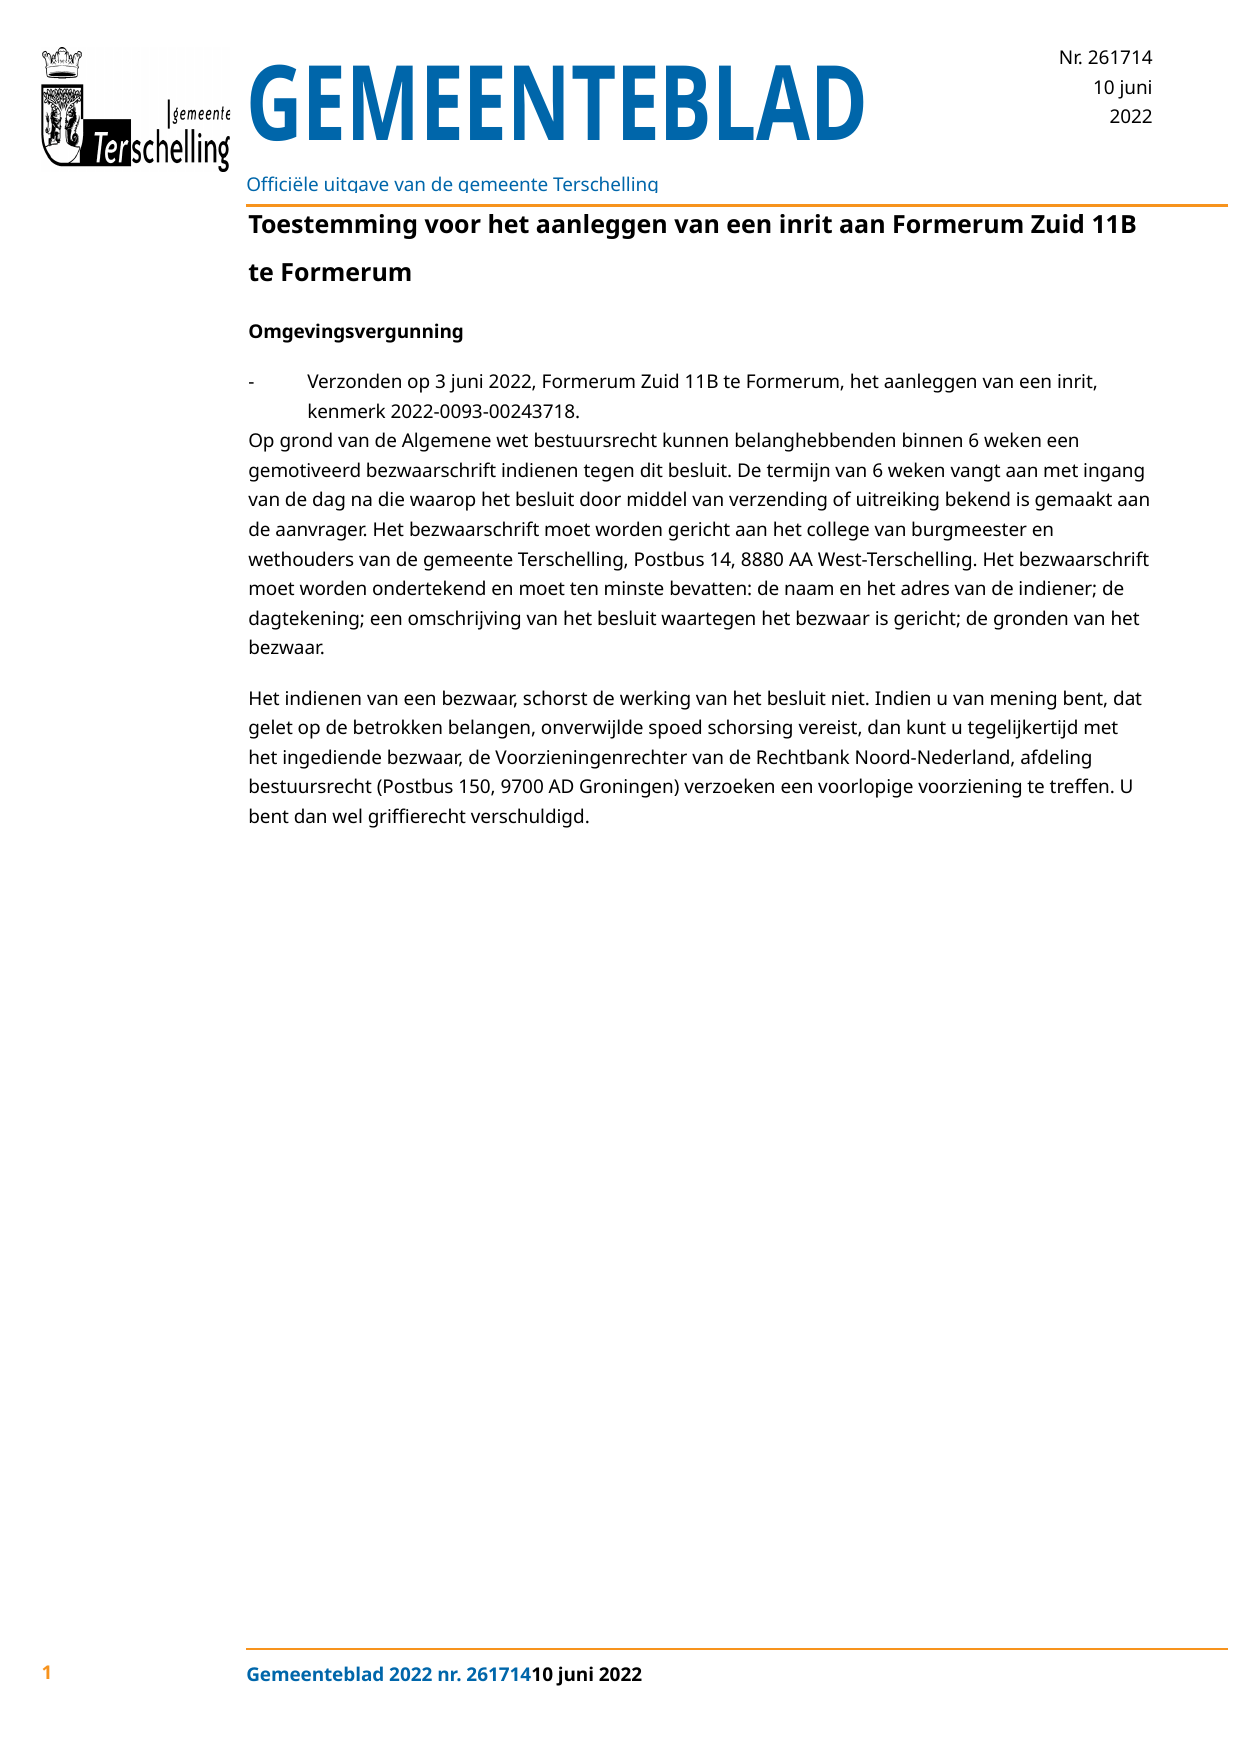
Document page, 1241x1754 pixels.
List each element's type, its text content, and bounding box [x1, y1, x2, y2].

text Omgevingsvergunning [248, 318, 1152, 344]
text Op grond van de Algemene wet bestuursrecht kunnen belanghebbenden binnen 6 weken een gemotiveerd bezwaarschrift indienen tegen dit besluit. De termijn van 6 weken vangt aan met ingang van de dag na die waarop het besluit door middel van verzending of uitreiking bekend is gemaakt aan de aanvrager. Het bezwaarschrift moet worden gericht aan het college van burgmeester en wethouders van de gemeente Terschelling, Postbus 14, 8880 AA West-Terschelling. Het bezwaarschrift moet worden ondertekend en moet ten minste bevatten: de naam en het adres van de indiener; de dagtekening; een omschrijving van het besluit waartegen het bezwaar is gericht; de gronden van het bezwaar. [248, 427, 1152, 660]
text Het indienen van een bezwaar, schorst de werking van het besluit niet. Indien u van mening bent, dat gelet op de betrokken belangen, onverwijlde spoed schorsing vereist, dan kunt u tegelijkertijd met het ingediende bezwaar, de Voorzieningenrechter van de Rechtbank Noord-Nederland, afdeling bestuursrecht (Postbus 150, 9700 AD Groningen) verzoeken een voorlopige voorziening te treffen. U bent dan wel griffierecht verschuldigd. [248, 685, 1152, 829]
picture [41, 47, 231, 172]
list Verzonden op 3 juni 2022, Formerum Zuid 11B te Formerum, het aanleggen van een inrit, kenmerk 2022-0093-00243718. [248, 368, 1152, 424]
text Toestemming voor het aanleggen van een inrit aan Formerum Zuid 11B te Formerum [248, 207, 1152, 288]
